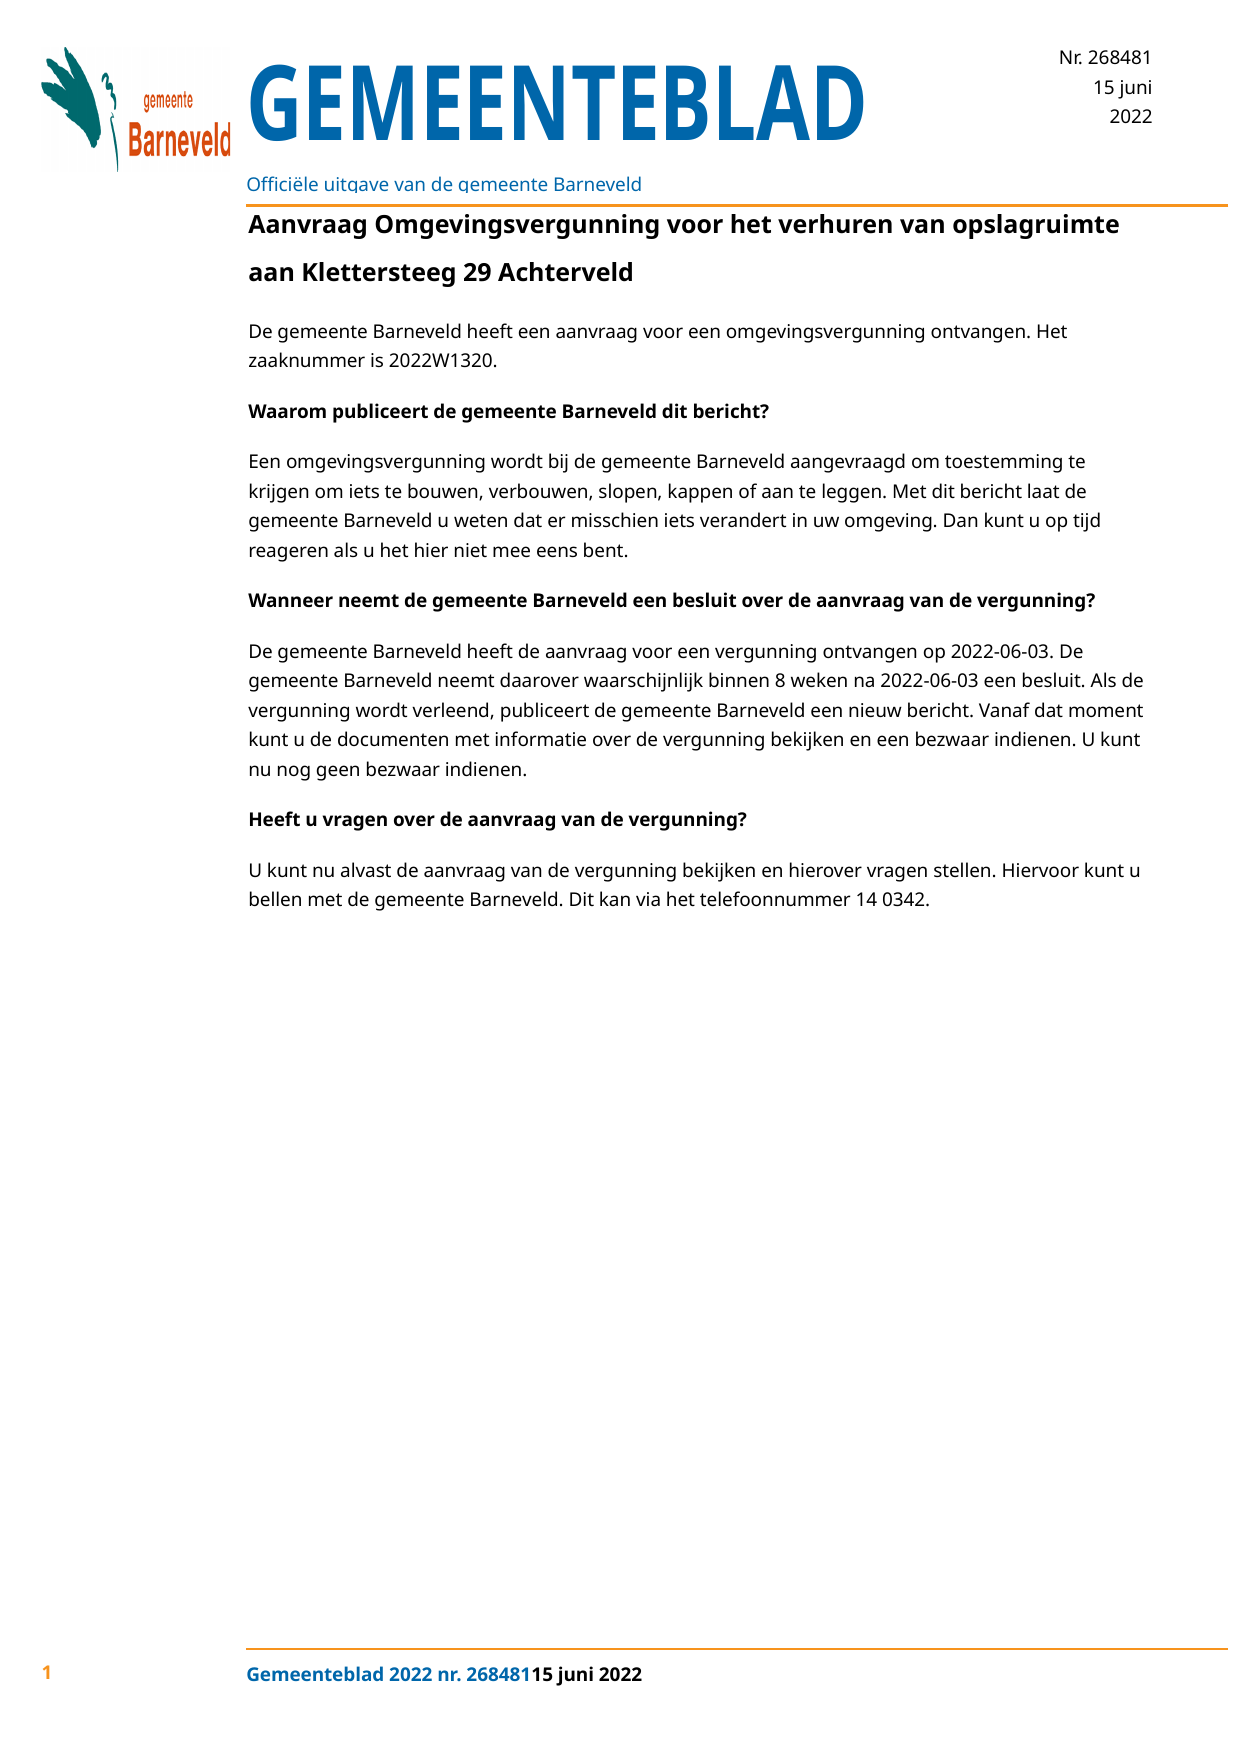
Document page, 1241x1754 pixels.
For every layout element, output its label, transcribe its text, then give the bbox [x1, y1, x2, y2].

text Aanvraag Omgevingsvergunning voor het verhuren van opslagruimte aan Klettersteeg 29 Achterveld [248, 207, 1152, 288]
text De gemeente Barneveld heeft een aanvraag voor een omgevingsvergunning ontvangen. Het zaaknummer is 2022W1320. [248, 318, 1152, 373]
text De gemeente Barneveld heeft de aanvraag voor een vergunning ontvangen op 2022-06-03. De gemeente Barneveld neemt daarover waarschijnlijk binnen 8 weken na 2022-06-03 een besluit. Als de vergunning wordt verleend, publiceert de gemeente Barneveld een nieuw bericht. Vanaf dat moment kunt u de documenten met informatie over de vergunning bekijken en een bezwaar indienen. U kunt nu nog geen bezwaar indienen. [248, 638, 1152, 782]
text U kunt nu alvast de aanvraag van de vergunning bekijken en hierover vragen stellen. Hiervoor kunt u bellen met de gemeente Barneveld. Dit kan via het telefoonnummer 14 0342. [248, 857, 1152, 912]
text Waarom publiceert de gemeente Barneveld dit bericht? [248, 398, 1152, 424]
picture [41, 47, 231, 172]
text Wanneer neemt de gemeente Barneveld een besluit over de aanvraag van de vergunning? [248, 587, 1152, 613]
text Een omgevingsvergunning wordt bij de gemeente Barneveld aangevraagd om toestemming te krijgen om iets te bouwen, verbouwen, slopen, kappen of aan te leggen. Met dit bericht laat de gemeente Barneveld u weten dat er misschien iets verandert in uw omgeving. Dan kunt u op tijd reageren als u het hier niet mee eens bent. [248, 448, 1152, 563]
text Heeft u vragen over de aanvraag van de vergunning? [248, 807, 1152, 832]
